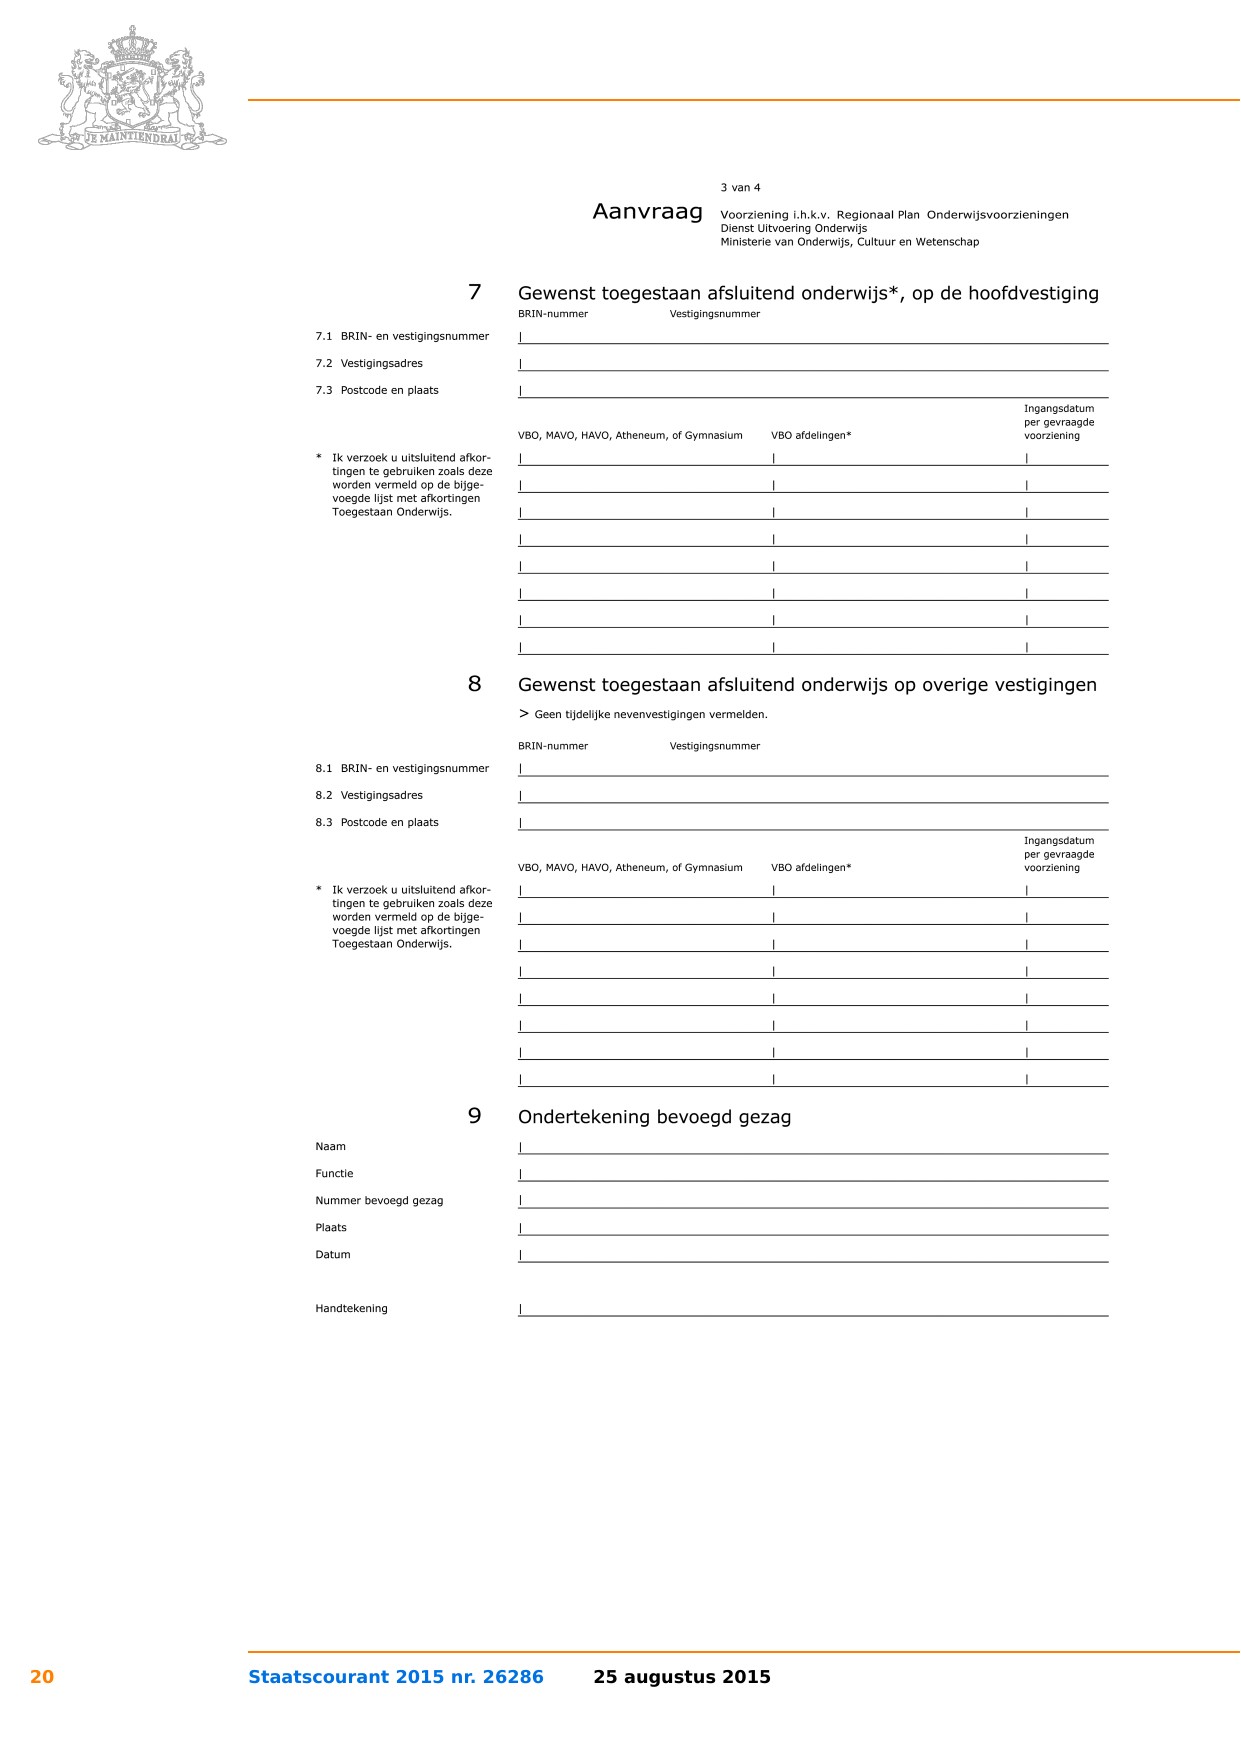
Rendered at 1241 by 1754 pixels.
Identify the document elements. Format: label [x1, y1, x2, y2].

picture [248, 151, 1134, 1404]
picture [38, 25, 227, 150]
